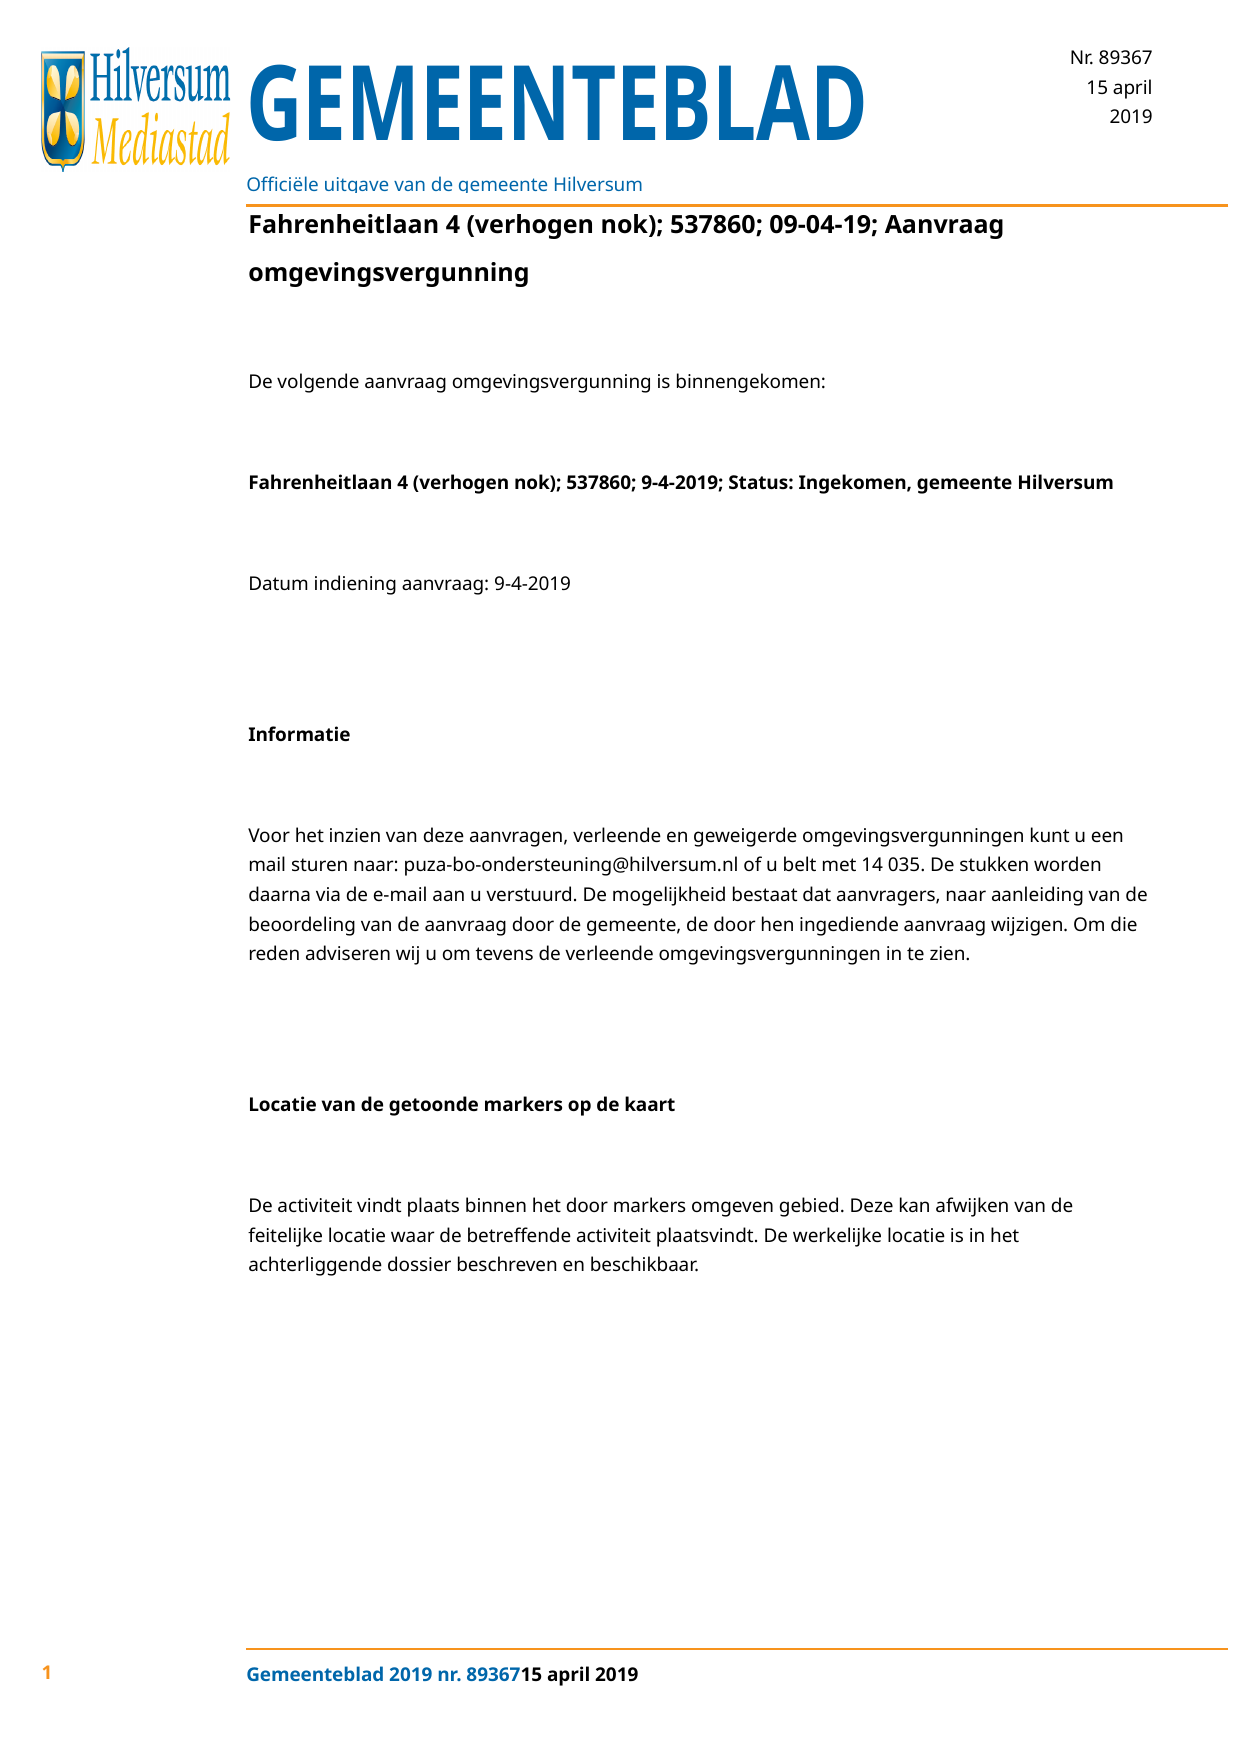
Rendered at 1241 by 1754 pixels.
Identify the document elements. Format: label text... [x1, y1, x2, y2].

text Locatie van de getoonde markers op de kaart [248, 1092, 1152, 1117]
text Fahrenheitlaan 4 (verhogen nok); 537860; 09-04-19; Aanvraag omgevingsvergunning [248, 207, 1152, 288]
text De volgende aanvraag omgevingsvergunning is binnengekomen: [248, 368, 1152, 394]
picture [41, 47, 231, 172]
text Fahrenheitlaan 4 (verhogen nok); 537860; 9-4-2019; Status: Ingekomen, gemeente Hilversum [248, 469, 1152, 495]
text Informatie [248, 721, 1152, 747]
text Voor het inzien van deze aanvragen, verleende en geweigerde omgevingsvergunningen kunt u een mail sturen naar: puza-bo-ondersteuning@hilversum.nl of u belt met 14 035. De stukken worden daarna via de e-mail aan u verstuurd. De mogelijkheid bestaat dat aanvragers, naar aanleiding van de beoordeling van de aanvraag door de gemeente, de door hen ingediende aanvraag wijzigen. Om die reden adviseren wij u om tevens de verleende omgevingsvergunningen in te zien. [248, 822, 1152, 966]
text Datum indiening aanvraag: 9-4-2019 [248, 570, 1152, 596]
text De activiteit vindt plaats binnen het door markers omgeven gebied. Deze kan afwijken van de feitelijke locatie waar de betreffende activiteit plaatsvindt. De werkelijke locatie is in het achterliggende dossier beschreven en beschikbaar. [248, 1192, 1152, 1277]
